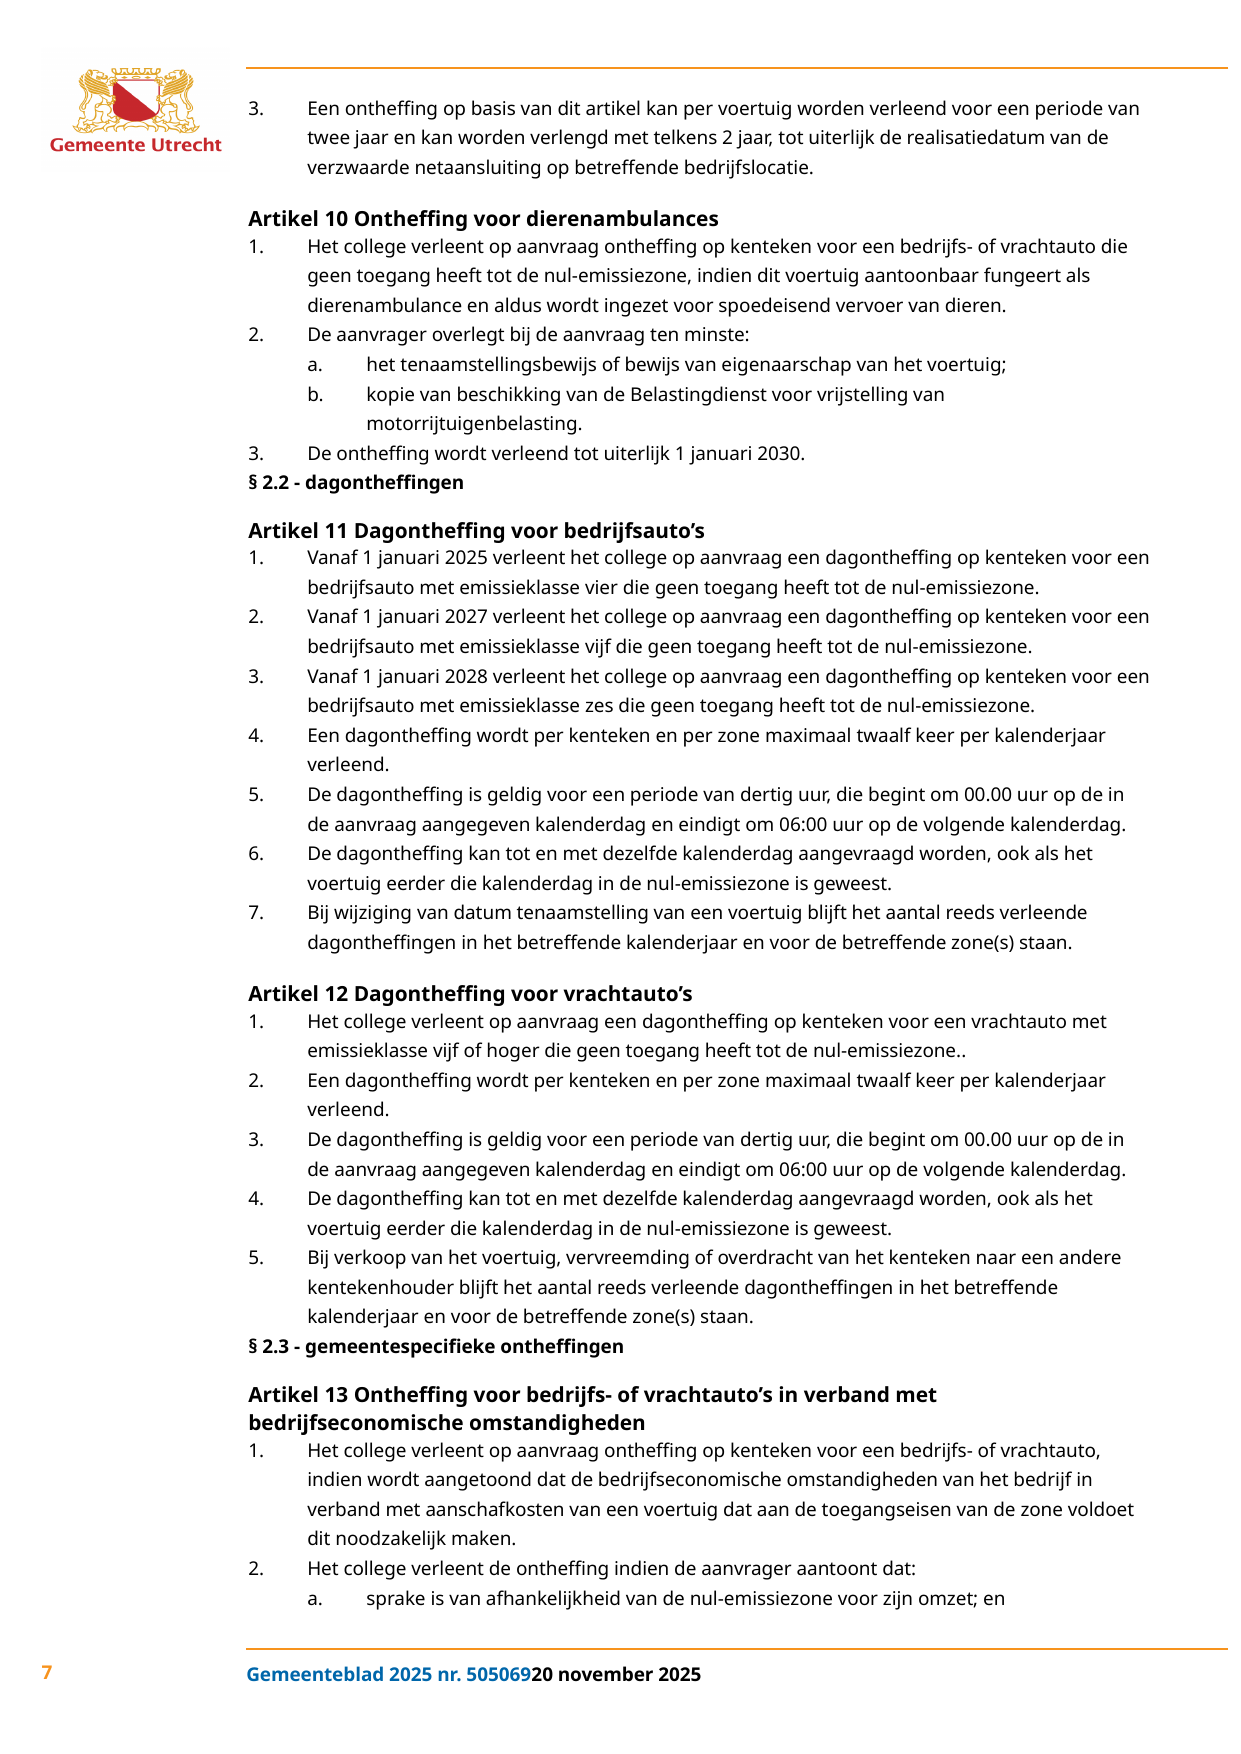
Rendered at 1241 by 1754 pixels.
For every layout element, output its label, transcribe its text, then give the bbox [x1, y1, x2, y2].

text Artikel 10 Ontheffing voor dierenambulances [248, 204, 1152, 233]
text § 2.3 - gemeentespecifieke ontheffingen [248, 1333, 1152, 1359]
text Artikel 12 Dagontheffing voor vrachtauto’s [248, 979, 1152, 1008]
list De ontheffing wordt verleend tot uiterlijk 1 januari 2030. [248, 440, 1152, 466]
list Vanaf 1 januari 2027 verleent het college op aanvraag een dagontheffing op kenteken voor een bedrijfsauto met emissieklasse vijf die geen toegang heeft tot de nul-emissiezone. [248, 604, 1152, 659]
list De aanvrager overlegt bij de aanvraag ten minste: [248, 322, 1152, 347]
list sprake is van afhankelijkheid van de nul-emissiezone voor zijn omzet; en [307, 1585, 1152, 1610]
text § 2.2 - dagontheffingen [248, 469, 1152, 495]
list het tenaamstellingsbewijs of bewijs van eigenaarschap van het voertuig; [307, 351, 1152, 377]
list De dagontheffing is geldig voor een periode van dertig uur, die begint om 00.00 uur op de in de aanvraag aangegeven kalenderdag en eindigt om 06:00 uur op de volgende kalenderdag. [248, 1126, 1152, 1182]
list Een ontheffing op basis van dit artikel kan per voertuig worden verleend voor een periode van twee jaar en kan worden verlengd met telkens 2 jaar, tot uiterlijk de realisatiedatum van de verzwaarde netaansluiting op betreffende bedrijfslocatie. [248, 95, 1152, 180]
list De dagontheffing kan tot en met dezelfde kalenderdag aangevraagd worden, ook als het voertuig eerder die kalenderdag in de nul-emissiezone is geweest. [248, 840, 1152, 896]
list Het college verleent op aanvraag ontheffing op kenteken voor een bedrijfs- of vrachtauto die geen toegang heeft tot de nul-emissiezone, indien dit voertuig aantoonbaar fungeert als dierenambulance en aldus wordt ingezet voor spoedeisend vervoer van dieren. [248, 233, 1152, 318]
list Het college verleent op aanvraag ontheffing op kenteken voor een bedrijfs- of vrachtauto, indien wordt aangetoond dat de bedrijfseconomische omstandigheden van het bedrijf in verband met aanschafkosten van een voertuig dat aan de toegangseisen van de zone voldoet dit noodzakelijk maken. [248, 1437, 1152, 1551]
list Een dagontheffing wordt per kenteken en per zone maximaal twaalf keer per kalenderjaar verleend. [248, 1067, 1152, 1122]
list De dagontheffing is geldig voor een periode van dertig uur, die begint om 00.00 uur op de in de aanvraag aangegeven kalenderdag en eindigt om 06:00 uur op de volgende kalenderdag. [248, 781, 1152, 836]
list Vanaf 1 januari 2025 verleent het college op aanvraag een dagontheffing op kenteken voor een bedrijfsauto met emissieklasse vier die geen toegang heeft tot de nul-emissiezone. [248, 544, 1152, 600]
picture [41, 47, 231, 172]
text Artikel 13 Ontheffing voor bedrijfs- of vrachtauto’s in verband met bedrijfseconomische omstandigheden [248, 1380, 1152, 1437]
list Het college verleent op aanvraag een dagontheffing op kenteken voor een vrachtauto met emissieklasse vijf of hoger die geen toegang heeft tot de nul-emissiezone.. [248, 1008, 1152, 1063]
list kopie van beschikking van de Belastingdienst voor vrijstelling van motorrijtuigenbelasting. [307, 381, 1152, 436]
list Een dagontheffing wordt per kenteken en per zone maximaal twaalf keer per kalenderjaar verleend. [248, 722, 1152, 777]
list Vanaf 1 januari 2028 verleent het college op aanvraag een dagontheffing op kenteken voor een bedrijfsauto met emissieklasse zes die geen toegang heeft tot de nul-emissiezone. [248, 663, 1152, 718]
list Het college verleent de ontheffing indien de aanvrager aantoont dat: [248, 1555, 1152, 1581]
text Artikel 11 Dagontheffing voor bedrijfsauto’s [248, 516, 1152, 544]
list Bij wijziging van datum tenaamstelling van een voertuig blijft het aantal reeds verleende dagontheffingen in het betreffende kalenderjaar en voor de betreffende zone(s) staan. [248, 899, 1152, 955]
list De dagontheffing kan tot en met dezelfde kalenderdag aangevraagd worden, ook als het voertuig eerder die kalenderdag in de nul-emissiezone is geweest. [248, 1185, 1152, 1241]
list Bij verkoop van het voertuig, vervreemding of overdracht van het kenteken naar een andere kentekenhouder blijft het aantal reeds verleende dagontheffingen in het betreffende kalenderjaar en voor de betreffende zone(s) staan. [248, 1244, 1152, 1329]
